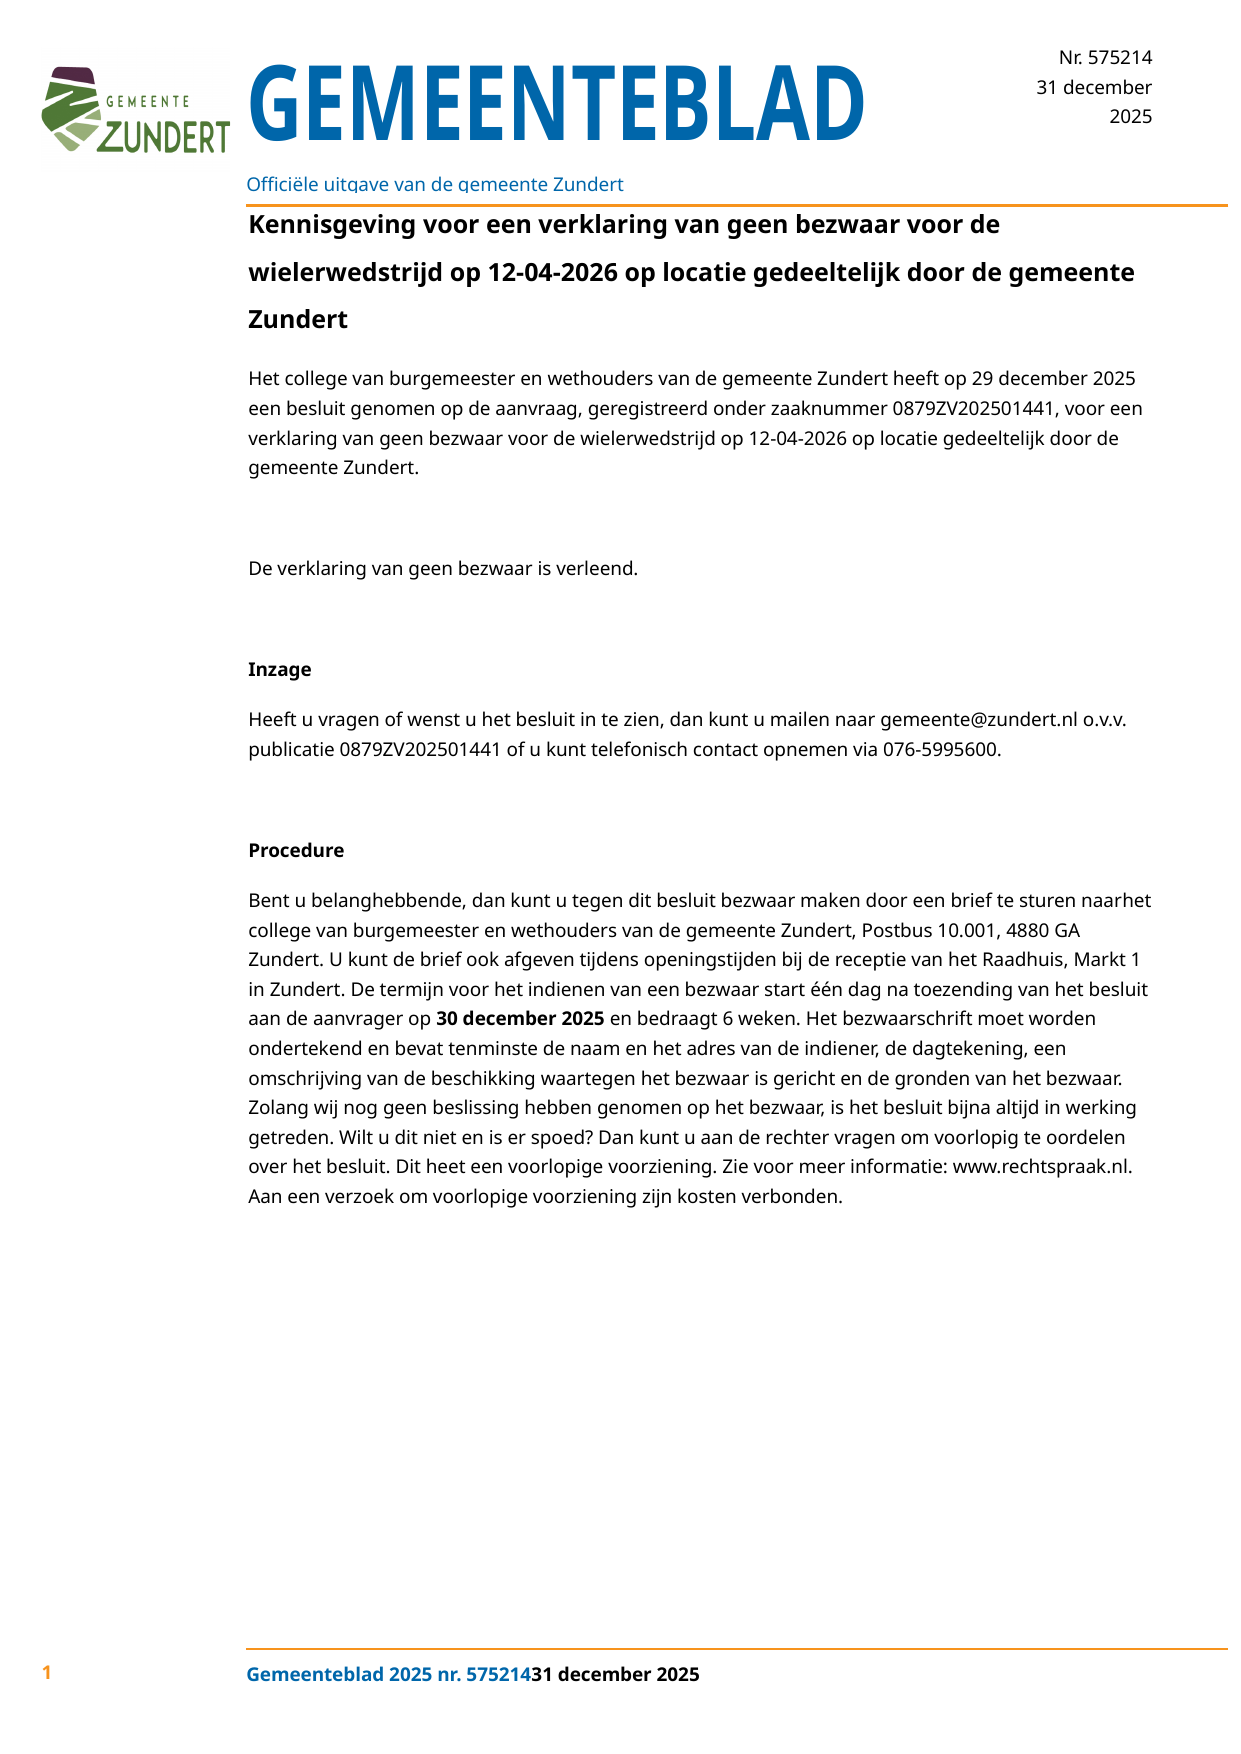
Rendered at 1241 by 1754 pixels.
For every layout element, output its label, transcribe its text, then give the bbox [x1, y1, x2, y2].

text Heeft u vragen of wenst u het besluit in te zien, dan kunt u mailen naar gemeente@zundert.nl o.v.v. publicatie 0879ZV202501441 of u kunt telefonisch contact opnemen via 076-5995600. [248, 706, 1152, 762]
text Inzage [248, 656, 1152, 682]
text Bent u belanghebbende, dan kunt u tegen dit besluit bezwaar maken door een brief te sturen naarhet college van burgemeester en wethouders van de gemeente Zundert, Postbus 10.001, 4880 GA Zundert. U kunt de brief ook afgeven tijdens openingstijden bij de receptie van het Raadhuis, Markt 1 in Zundert. De termijn voor het indienen van een bezwaar start één dag na toezending van het besluit aan de aanvrager op 30 december 2025 en bedraagt 6 weken. Het bezwaarschrift moet worden ondertekend en bevat tenminste de naam en het adres van de indiener, de dagtekening, een omschrijving van de beschikking waartegen het bezwaar is gericht en de gronden van het bezwaar. Zolang wij nog geen beslissing hebben genomen op het bezwaar, is het besluit bijna altijd in werking getreden. Wilt u dit niet en is er spoed? Dan kunt u aan de rechter vragen om voorlopig te oordelen over het besluit. Dit heet een voorlopige voorziening. Zie voor meer informatie: www.rechtspraak.nl. Aan een verzoek om voorlopige voorziening zijn kosten verbonden. [248, 887, 1152, 1209]
text Het college van burgemeester en wethouders van de gemeente Zundert heeft op 29 december 2025 een besluit genomen op de aanvraag, geregistreerd onder zaaknummer 0879ZV202501441, voor een verklaring van geen bezwaar voor de wielerwedstrijd op 12-04-2026 op locatie gedeeltelijk door de gemeente Zundert. [248, 366, 1152, 480]
text ﻿ [248, 1233, 1152, 1263]
text Kennisgeving voor een verklaring van geen bezwaar voor de wielerwedstrijd op 12-04-2026 op locatie gedeeltelijk door de gemeente Zundert [248, 207, 1152, 336]
picture [41, 47, 231, 172]
text Procedure [248, 837, 1152, 862]
text De verklaring van geen bezwaar is verleend. [248, 555, 1152, 581]
